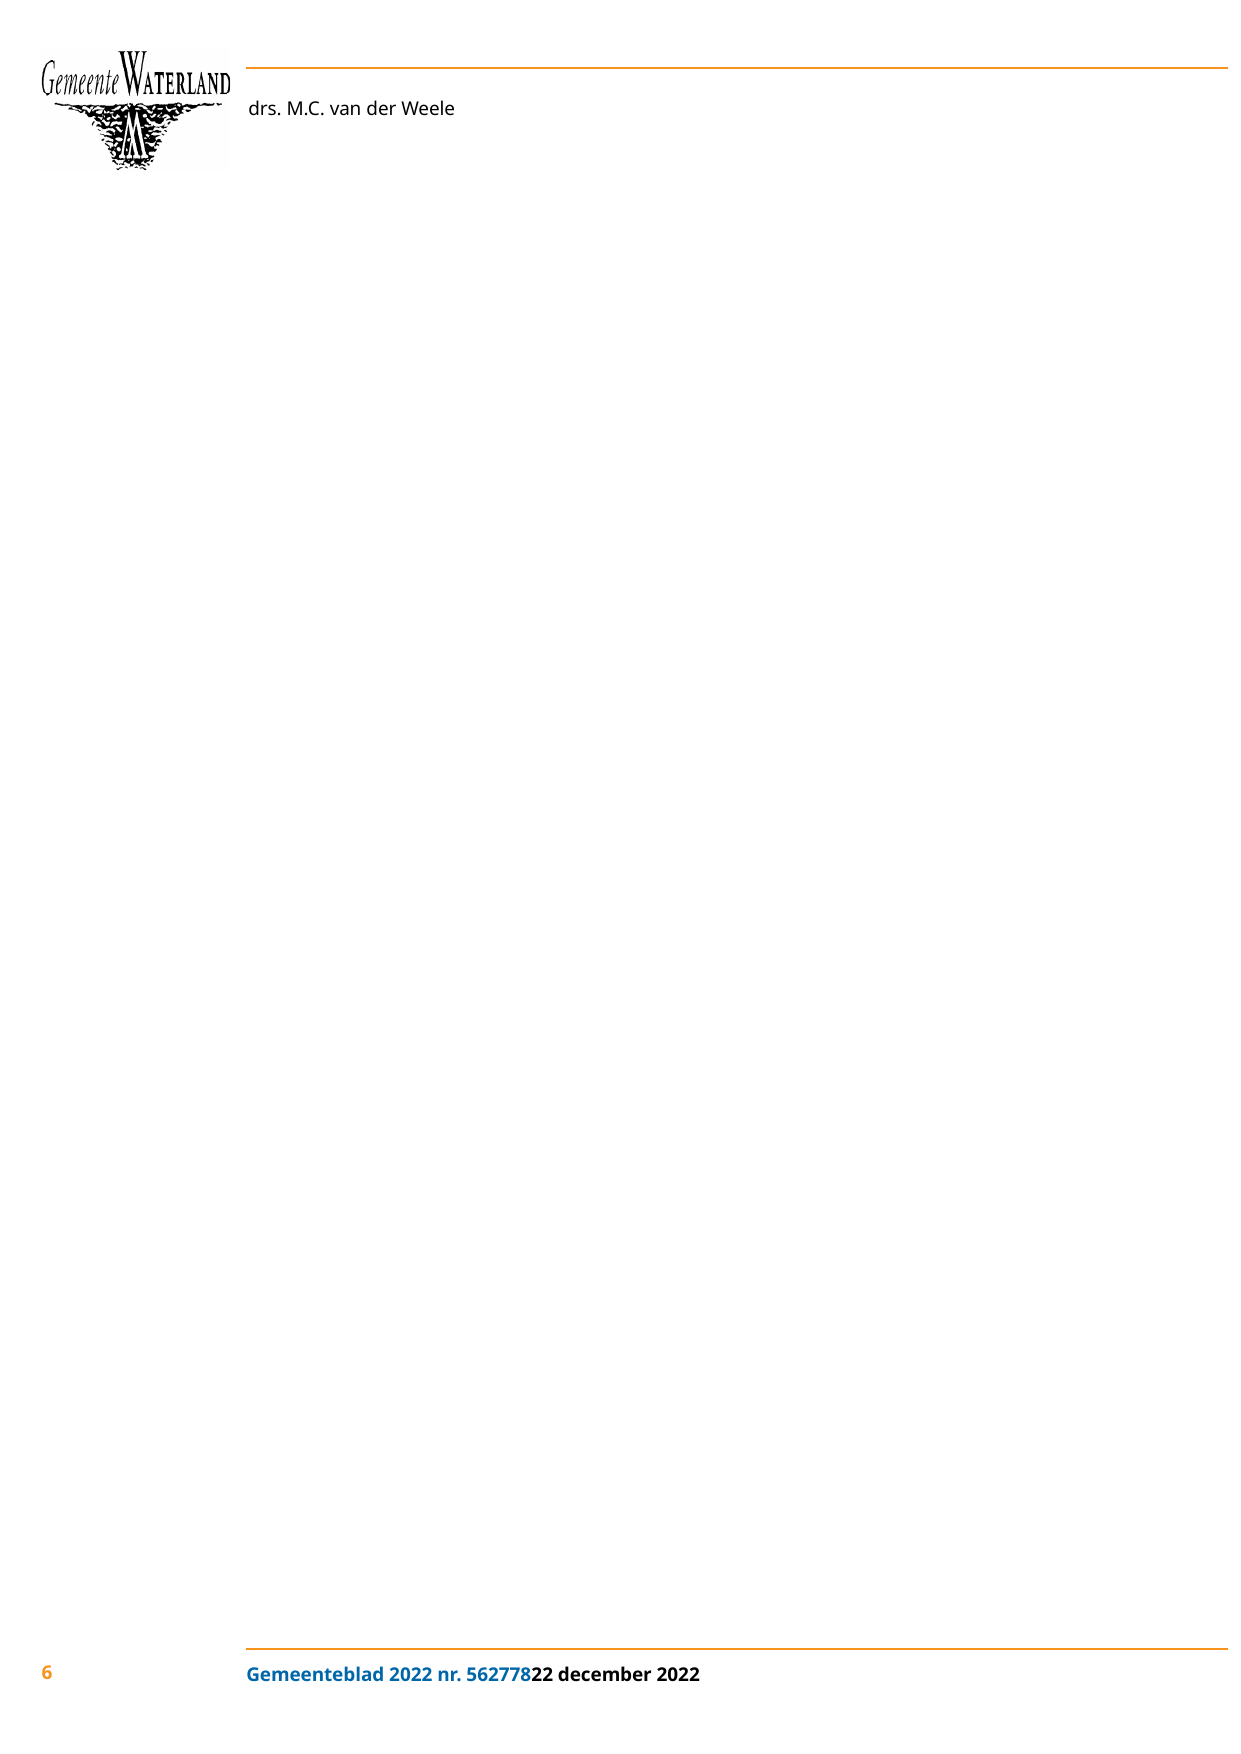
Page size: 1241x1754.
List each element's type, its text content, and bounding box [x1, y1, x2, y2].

picture [41, 47, 231, 172]
text drs. M.C. van der Weele [248, 95, 1152, 121]
